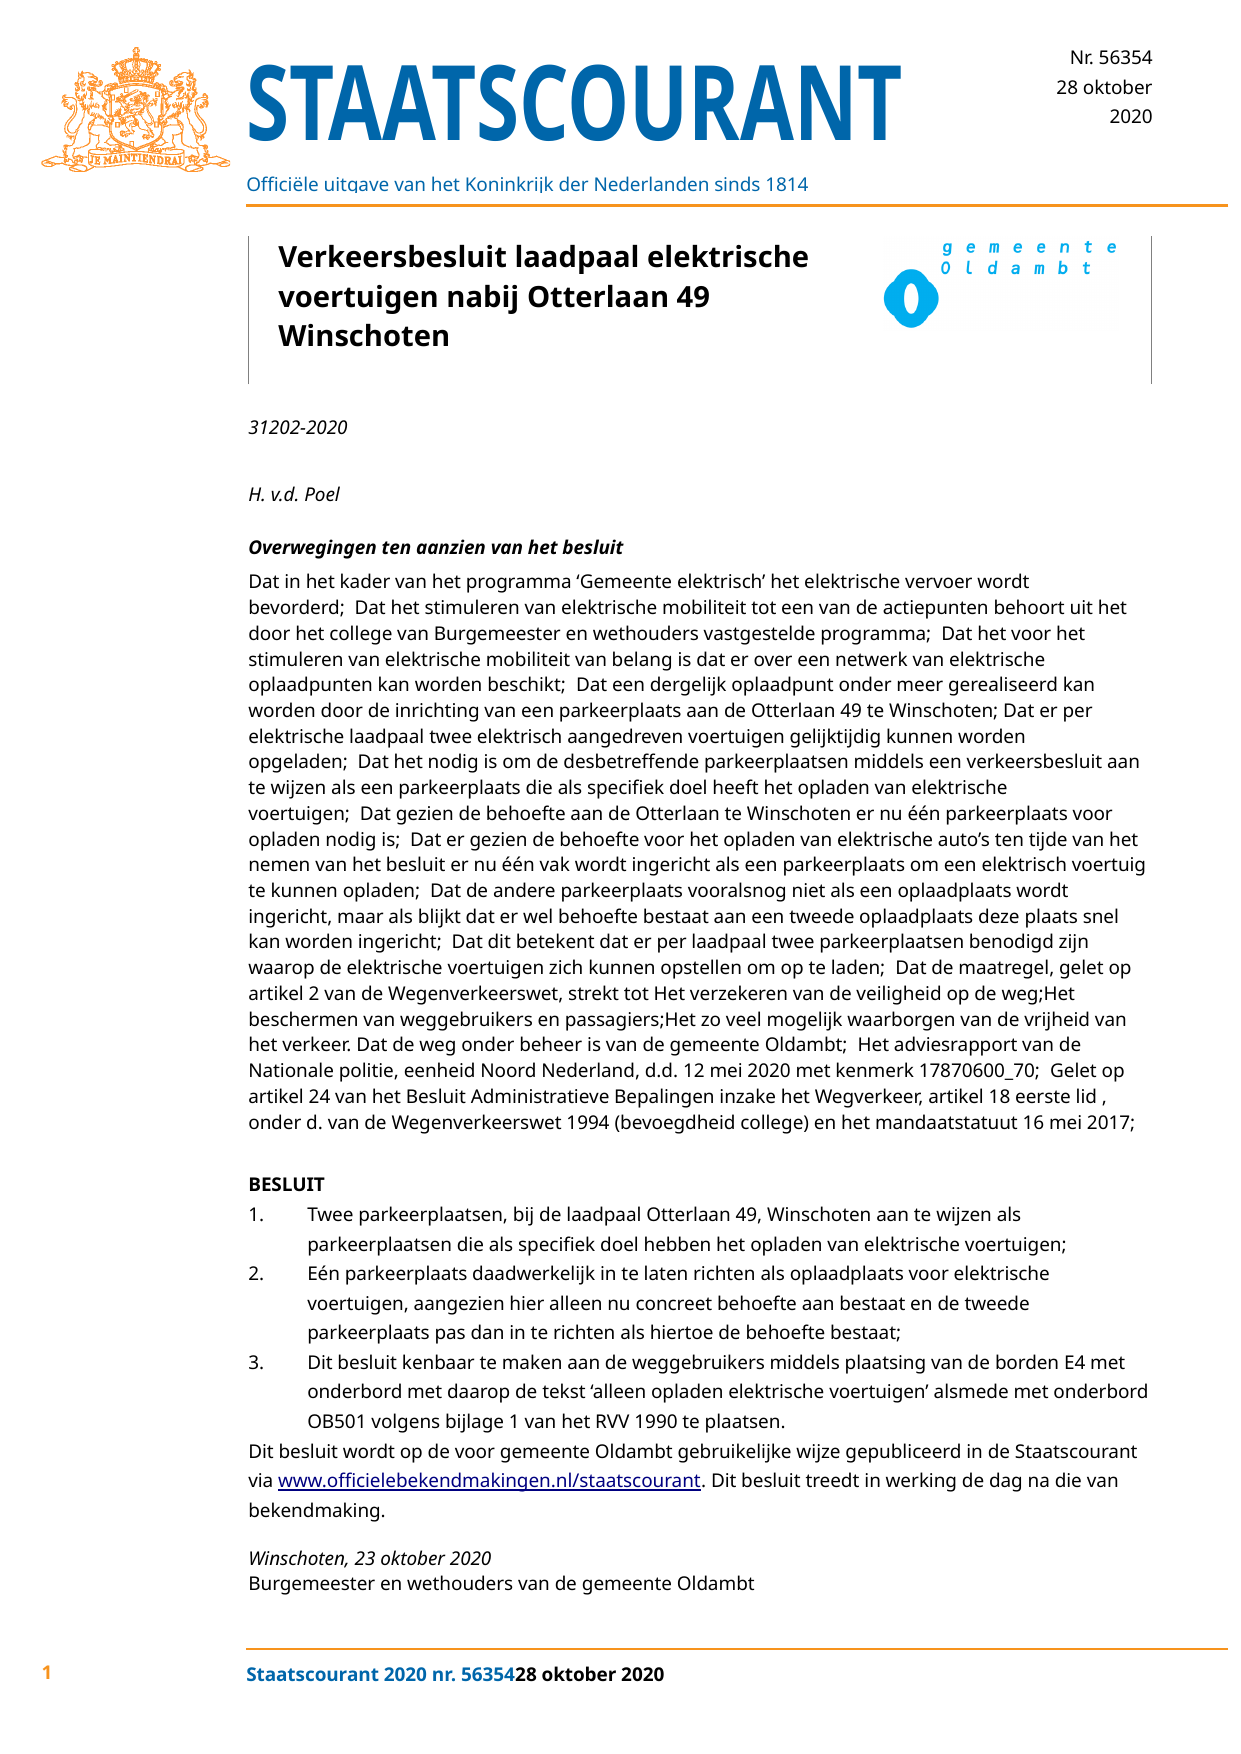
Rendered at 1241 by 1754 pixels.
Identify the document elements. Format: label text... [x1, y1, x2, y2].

text BESLUIT [248, 1172, 1152, 1197]
text Burgemeester en wethouders van de gemeente Oldambt [248, 1571, 1152, 1596]
list Dit besluit kenbaar te maken aan de weggebruikers middels plaatsing van de borden E4 met onderbord met daarop de tekst ‘alleen opladen elektrische voertuigen’ alsmede met onderbord OB501 volgens bijlage 1 van het RVV 1990 te plaatsen. [248, 1349, 1152, 1434]
picture [882, 236, 1119, 331]
text Winschoten, 23 oktober 2020 [248, 1545, 1152, 1571]
text Overwegingen ten aanzien van het besluit [248, 534, 1152, 560]
table_header [850, 236, 1151, 384]
table_header Verkeersbesluit laadpaal elektrische voertuigen nabij Otterlaan 49 Winschoten [249, 236, 850, 384]
text 31202-2020 [248, 414, 1152, 440]
list Eén parkeerplaats daadwerkelijk in te laten richten als oplaadplaats voor elektrische voertuigen, aangezien hier alleen nu concreet behoefte aan bestaat en de tweede parkeerplaats pas dan in te richten als hiertoe de behoefte bestaat; [248, 1260, 1152, 1345]
text Dit besluit wordt op de voor gemeente Oldambt gebruikelijke wijze gepubliceerd in de Staatscourant via www.officielebekendmakingen.nl/staatscourant. Dit besluit treedt in werking de dag na die van bekendmaking. [248, 1438, 1152, 1523]
text Dat in het kader van het programma ‘Gemeente elektrisch’ het elektrische vervoer wordt bevorderd; Dat het stimuleren van elektrische mobiliteit tot een van de actiepunten behoort uit het door het college van Burgemeester en wethouders vastgestelde programma; Dat het voor het stimuleren van elektrische mobiliteit van belang is dat er over een netwerk van elektrische oplaadpunten kan worden beschikt; Dat een dergelijk oplaadpunt onder meer gerealiseerd kan worden door de inrichting van een parkeerplaats aan de Otterlaan 49 te Winschoten; Dat er per elektrische laadpaal twee elektrisch aangedreven voertuigen gelijktijdig kunnen worden opgeladen; Dat het nodig is om de desbetreffende parkeerplaatsen middels een verkeersbesluit aan te wijzen als een parkeerplaats die als specifiek doel heeft het opladen van elektrische voertuigen; Dat gezien de behoefte aan de Otterlaan te Winschoten er nu één parkeerplaats voor opladen nodig is; Dat er gezien de behoefte voor het opladen van elektrische auto’s ten tijde van het nemen van het besluit er nu één vak wordt ingericht als een parkeerplaats om een elektrisch voertuig te kunnen opladen; Dat de andere parkeerplaats vooralsnog niet als een oplaadplaats wordt ingericht, maar als blijkt dat er wel behoefte bestaat aan een tweede oplaadplaats deze plaats snel kan worden ingericht; Dat dit betekent dat er per laadpaal twee parkeerplaatsen benodigd zijn waarop de elektrische voertuigen zich kunnen opstellen om op te laden; Dat de maatregel, gelet op artikel 2 van de Wegenverkeerswet, strekt tot Het verzekeren van de veiligheid op de weg;Het beschermen van weggebruikers en passagiers;Het zo veel mogelijk waarborgen van de vrijheid van het verkeer. Dat de weg onder beheer is van de gemeente Oldambt; Het adviesrapport van de Nationale politie, eenheid Noord Nederland, d.d. 12 mei 2020 met kenmerk 17870600_70; Gelet op artikel 24 van het Besluit Administratieve Bepalingen inzake het Wegverkeer, artikel 18 eerste lid , onder d. van de Wegenverkeerswet 1994 (bevoegdheid college) en het mandaatstatuut 16 mei 2017; [248, 568, 1152, 1134]
text H. v.d. Poel [248, 482, 1152, 507]
list Twee parkeerplaatsen, bij de laadpaal Otterlaan 49, Winschoten aan te wijzen als parkeerplaatsen die als specifiek doel hebben het opladen van elektrische voertuigen; [248, 1201, 1152, 1256]
picture [41, 47, 231, 172]
